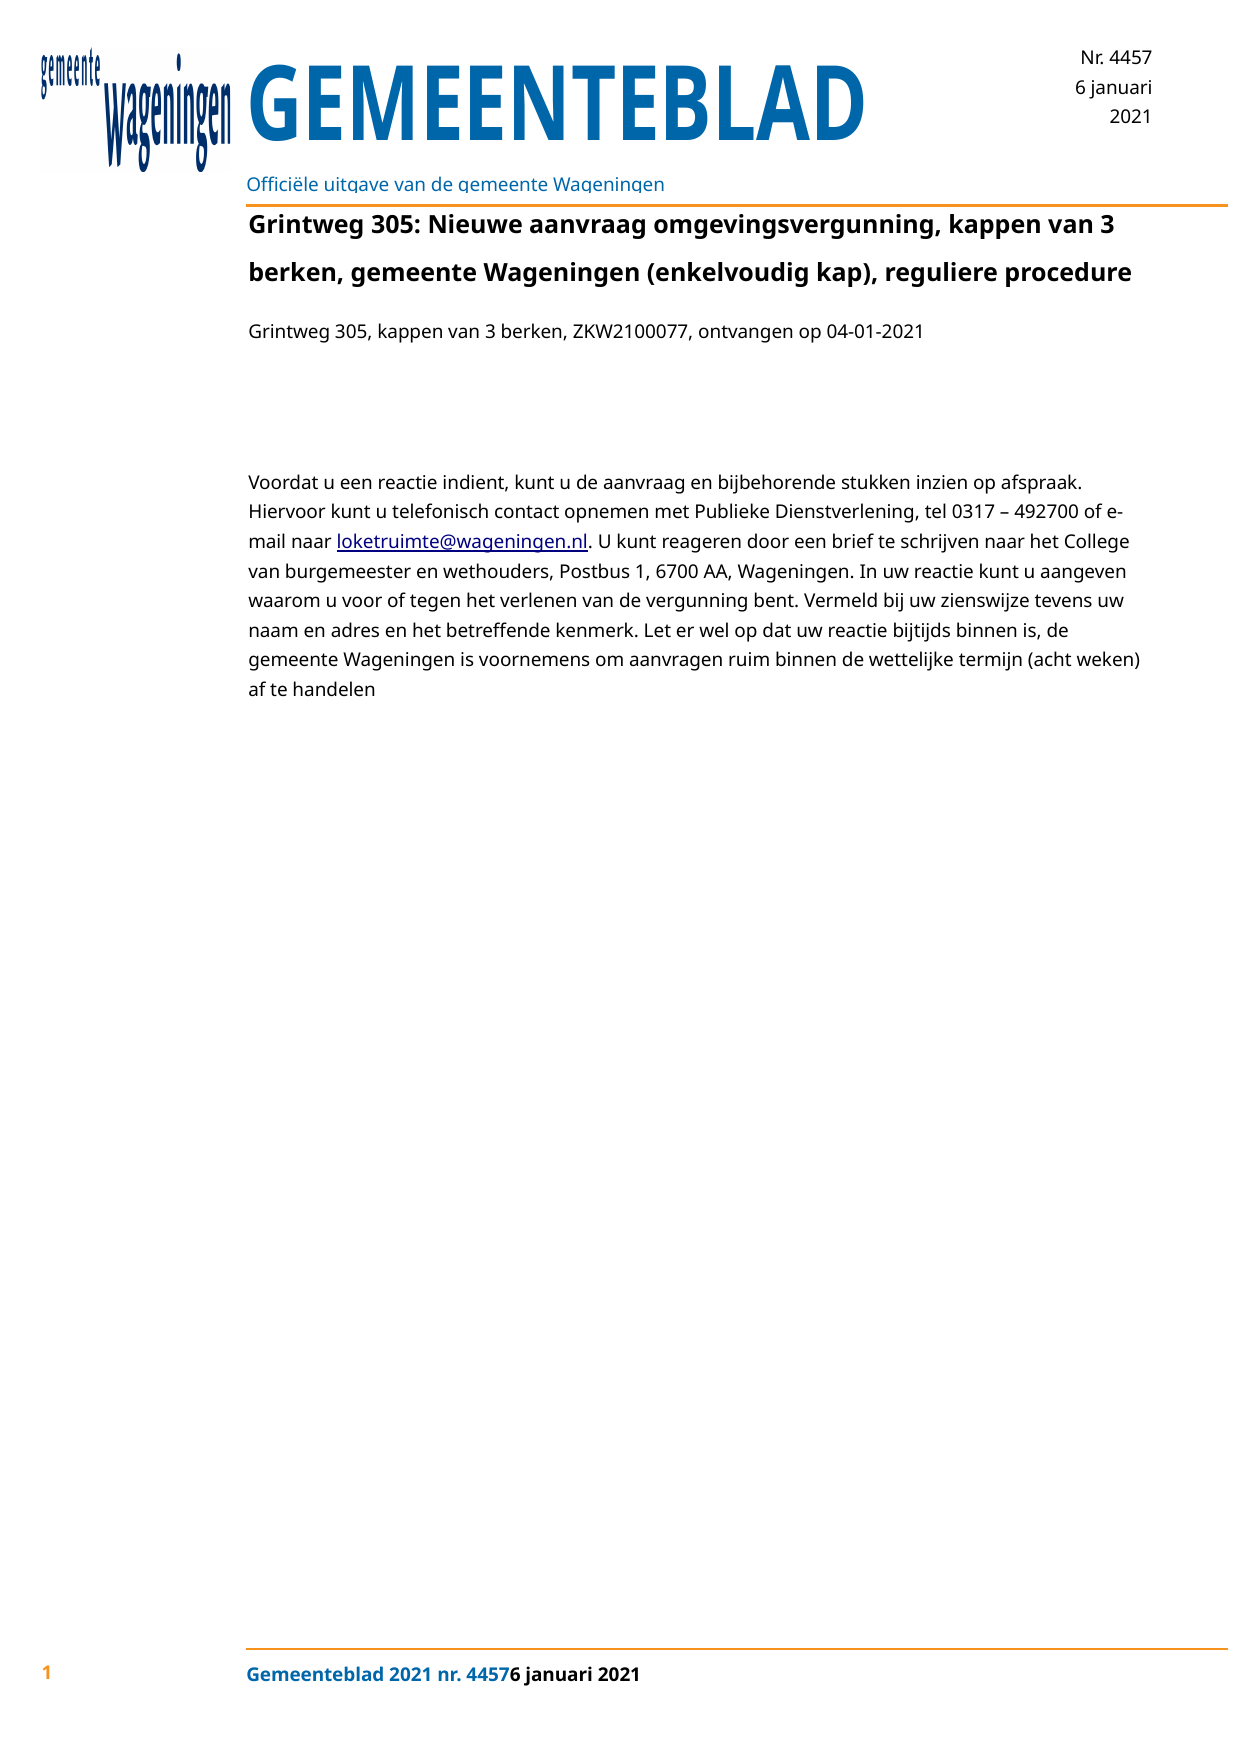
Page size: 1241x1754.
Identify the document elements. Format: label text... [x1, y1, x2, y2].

picture [41, 47, 231, 172]
text Grintweg 305, kappen van 3 berken, ZKW2100077, ontvangen op 04-01-2021 [248, 318, 1152, 344]
text Voordat u een reactie indient, kunt u de aanvraag en bijbehorende stukken inzien op afspraak. Hiervoor kunt u telefonisch contact opnemen met Publieke Dienstverlening, tel 0317 – 492700 of e-mail naar loketruimte@wageningen.nl. U kunt reageren door een brief te schrijven naar het College van burgemeester en wethouders, Postbus 1, 6700 AA, Wageningen. In uw reactie kunt u aangeven waarom u voor of tegen het verlenen van de vergunning bent. Vermeld bij uw zienswijze tevens uw naam en adres en het betreffende kenmerk. Let er wel op dat uw reactie bijtijds binnen is, de gemeente Wageningen is voornemens om aanvragen ruim binnen de wettelijke termijn (acht weken) af te handelen [248, 469, 1152, 702]
text Grintweg 305: Nieuwe aanvraag omgevingsvergunning, kappen van 3 berken, gemeente Wageningen (enkelvoudig kap), reguliere procedure [248, 207, 1152, 288]
